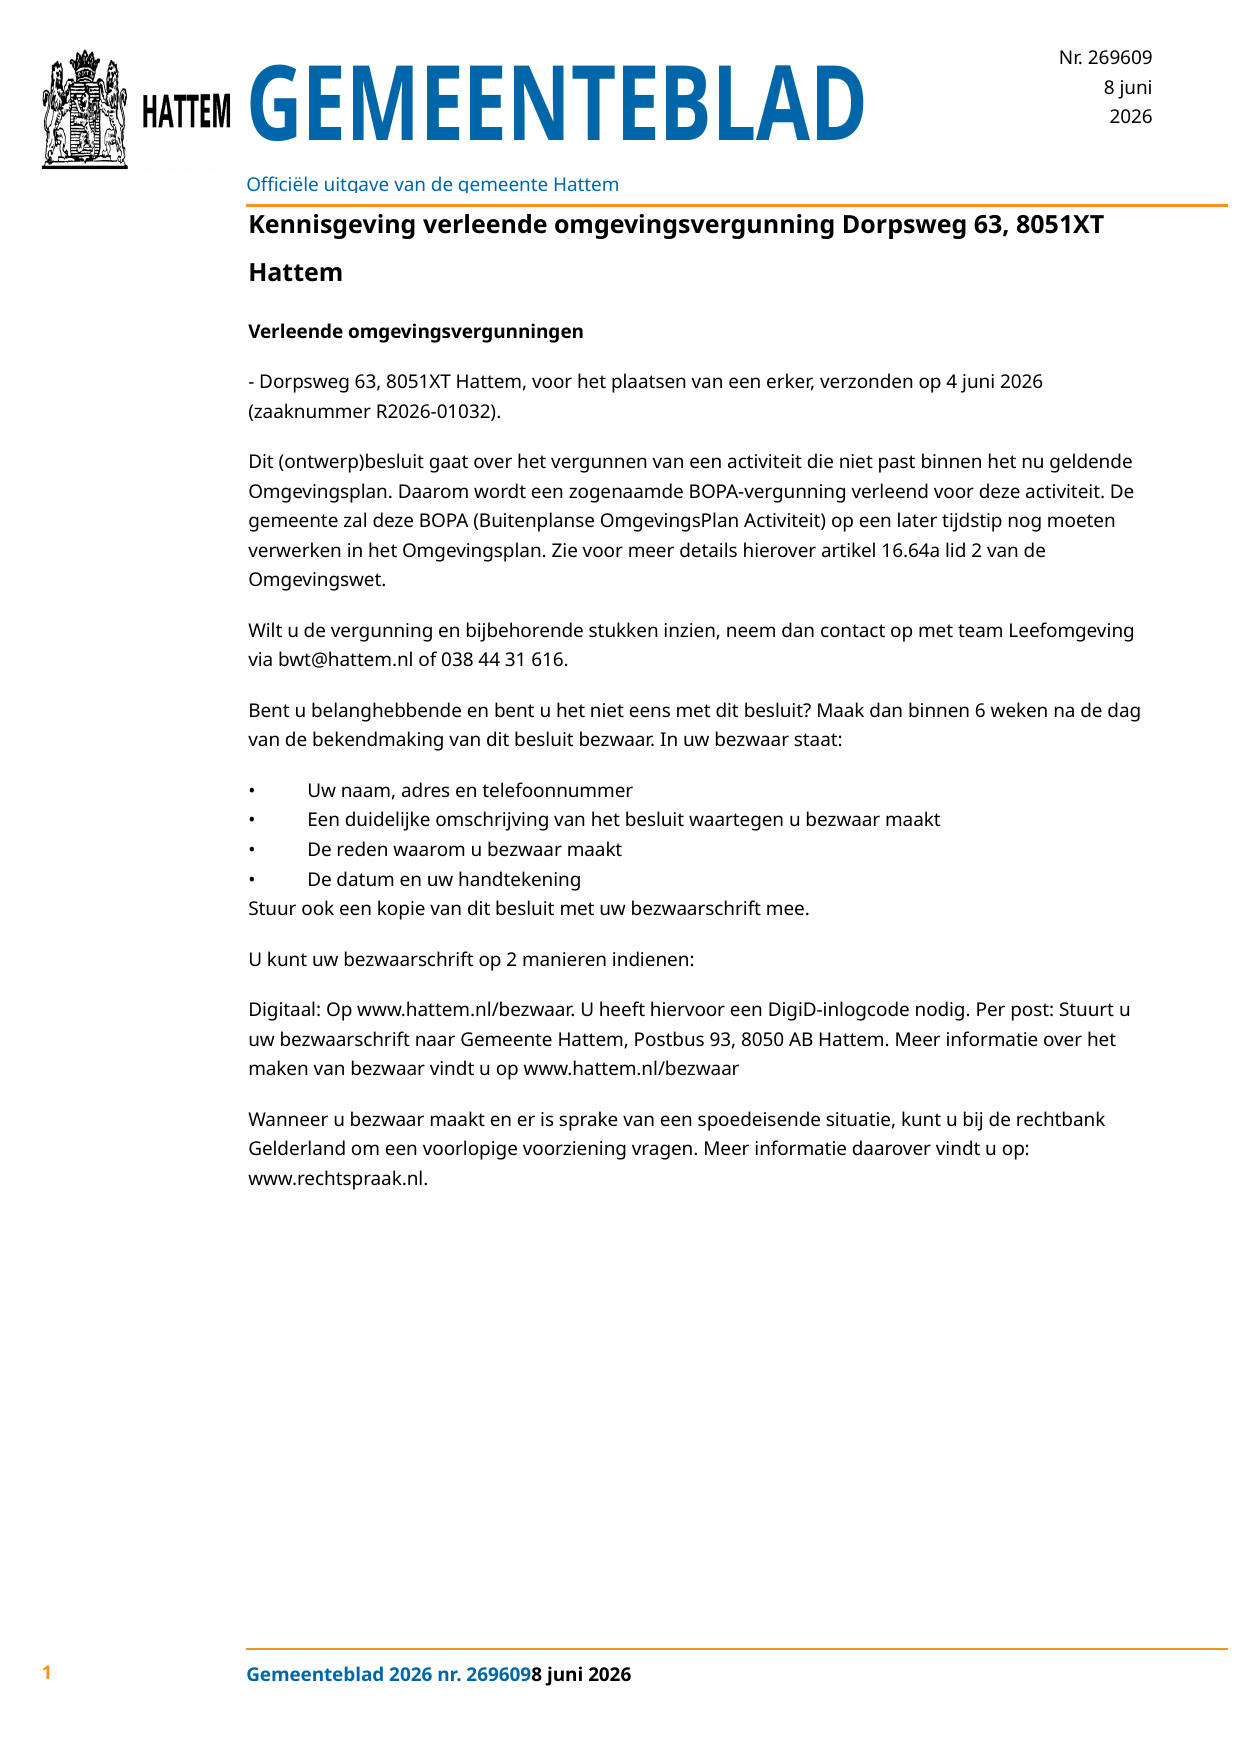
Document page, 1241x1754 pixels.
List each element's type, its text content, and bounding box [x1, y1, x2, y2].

text U kunt uw bezwaarschrift op 2 manieren indienen: [248, 946, 1152, 972]
list Een duidelijke omschrijving van het besluit waartegen u bezwaar maakt [248, 807, 1152, 832]
text Dit (ontwerp)besluit gaat over het vergunnen van een activiteit die niet past binnen het nu geldende Omgevingsplan. Daarom wordt een zogenaamde BOPA-vergunning verleend voor deze activiteit. De gemeente zal deze BOPA (Buitenplanse OmgevingsPlan Activiteit) op een later tijdstip nog moeten verwerken in het Omgevingsplan. Zie voor meer details hierover artikel 16.64a lid 2 van de Omgevingswet. [248, 448, 1152, 592]
text Digitaal: Op www.hattem.nl/bezwaar. U heeft hiervoor een DigiD-inlogcode nodig. Per post: Stuurt u uw bezwaarschrift naar Gemeente Hattem, Postbus 93, 8050 AB Hattem. Meer informatie over het maken van bezwaar vindt u op www.hattem.nl/bezwaar [248, 996, 1152, 1081]
text Stuur ook een kopie van dit besluit met uw bezwaarschrift mee. [248, 895, 1152, 921]
list De reden waarom u bezwaar maakt [248, 836, 1152, 862]
text - Dorpsweg 63, 8051XT Hattem, voor het plaatsen van een erker, verzonden op 4 juni 2026 (zaaknummer R2026-01032). [248, 368, 1152, 424]
list Uw naam, adres en telefoonnummer [248, 777, 1152, 803]
text Bent u belanghebbende en bent u het niet eens met dit besluit? Maak dan binnen 6 weken na de dag van de bekendmaking van dit besluit bezwaar. In uw bezwaar staat: [248, 697, 1152, 752]
picture [41, 47, 231, 172]
text Kennisgeving verleende omgevingsvergunning Dorpsweg 63, 8051XT Hattem [248, 207, 1152, 288]
text Verleende omgevingsvergunningen [248, 318, 1152, 344]
text Wanneer u bezwaar maakt en er is sprake van een spoedeisende situatie, kunt u bij de rechtbank Gelderland om een voorlopige voorziening vragen. Meer informatie daarover vindt u op: www.rechtspraak.nl. [248, 1106, 1152, 1191]
text Wilt u de vergunning en bijbehorende stukken inzien, neem dan contact op met team Leefomgeving via bwt@hattem.nl of 038 44 31 616. [248, 617, 1152, 672]
list De datum en uw handtekening [248, 866, 1152, 892]
